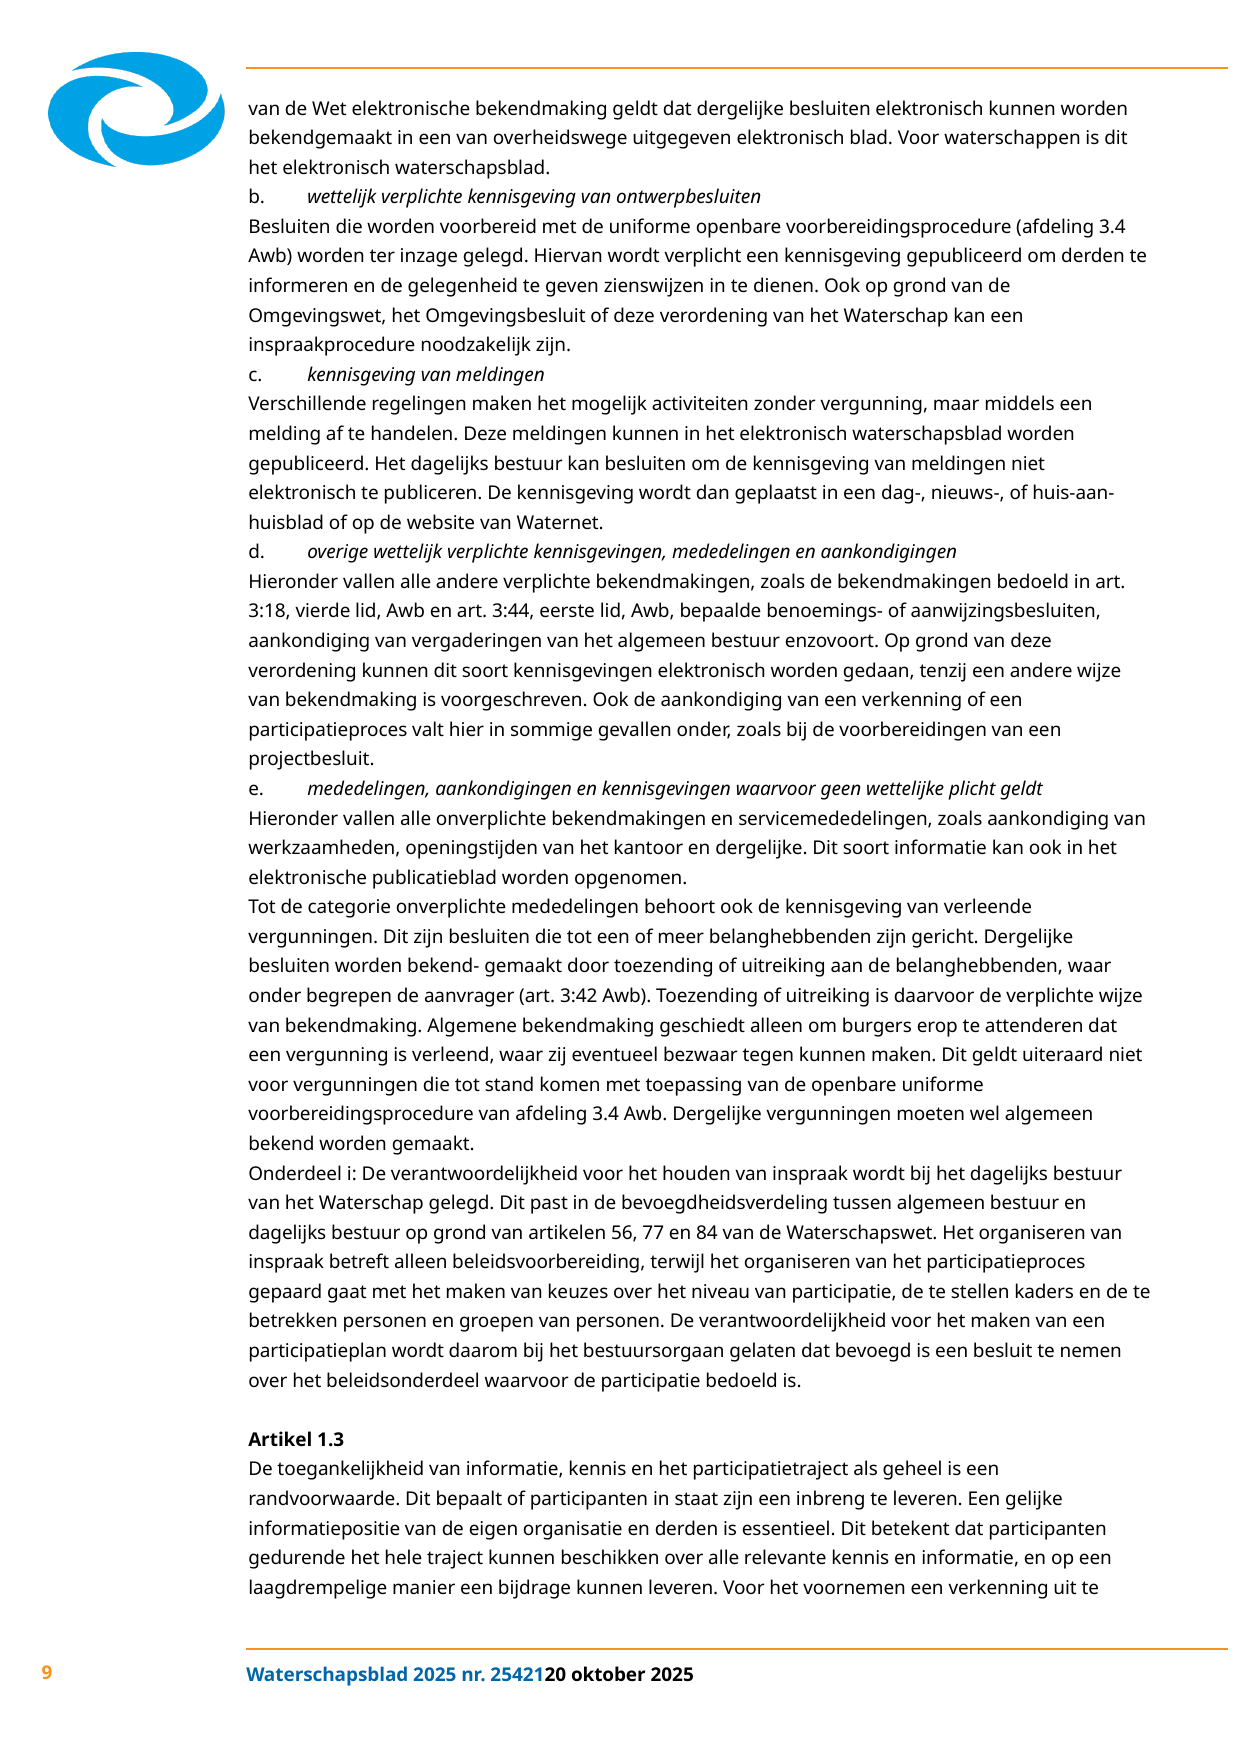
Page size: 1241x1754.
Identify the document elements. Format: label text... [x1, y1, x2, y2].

text Artikel 1.3 [248, 1426, 1152, 1452]
text Onderdeel i: De verantwoordelijkheid voor het houden van inspraak wordt bij het dagelijks bestuur van het Waterschap gelegd. Dit past in de bevoegdheidsverdeling tussen algemeen bestuur en dagelijks bestuur op grond van artikelen 56, 77 en 84 van de Waterschapswet. Het organiseren van inspraak betreft alleen beleidsvoorbereiding, terwijl het organiseren van het participatieproces gepaard gaat met het maken van keuzes over het niveau van participatie, de te stellen kaders en de te betrekken personen en groepen van personen. De verantwoordelijkheid voor het maken van een participatieplan wordt daarom bij het bestuursorgaan gelaten dat bevoegd is een besluit te nemen over het beleidsonderdeel waarvoor de participatie bedoeld is. [248, 1160, 1152, 1393]
list mededelingen, aankondigingen en kennisgevingen waarvoor geen wettelijke plicht geldt [248, 775, 1152, 801]
list overige wettelijk verplichte kennisgevingen, mededelingen en aankondigingen [248, 538, 1152, 564]
text Besluiten die worden voorbereid met de uniforme openbare voorbereidingsprocedure (afdeling 3.4 Awb) worden ter inzage gelegd. Hiervan wordt verplicht een kennisgeving gepubliceerd om derden te informeren en de gelegenheid te geven zienswijzen in te dienen. Ook op grond van de Omgevingswet, het Omgevingsbesluit of deze verordening van het Waterschap kan een inspraakprocedure noodzakelijk zijn. [248, 213, 1152, 357]
text De toegankelijkheid van informatie, kennis en het participatietraject als geheel is een randvoorwaarde. Dit bepaalt of participanten in staat zijn een inbreng te leveren. Een gelijke informatiepositie van de eigen organisatie en derden is essentieel. Dit betekent dat participanten gedurende het hele traject kunnen beschikken over alle relevante kennis en informatie, en op een laagdrempelige manier een bijdrage kunnen leveren. Voor het voornemen een verkenning uit te [248, 1456, 1152, 1600]
text Tot de categorie onverplichte mededelingen behoort ook de kennisgeving van verleende vergunningen. Dit zijn besluiten die tot een of meer belanghebbenden zijn gericht. Dergelijke besluiten worden bekend- gemaakt door toezending of uitreiking aan de belanghebbenden, waar onder begrepen de aanvrager (art. 3:42 Awb). Toezending of uitreiking is daarvoor de verplichte wijze van bekendmaking. Algemene bekendmaking geschiedt alleen om burgers erop te attenderen dat een vergunning is verleend, waar zij eventueel bezwaar tegen kunnen maken. Dit geldt uiteraard niet voor vergunningen die tot stand komen met toepassing van de openbare uniforme voorbereidingsprocedure van afdeling 3.4 Awb. Dergelijke vergunningen moeten wel algemeen bekend worden gemaakt. [248, 893, 1152, 1156]
text Verschillende regelingen maken het mogelijk activiteiten zonder vergunning, maar middels een melding af te handelen. Deze meldingen kunnen in het elektronisch waterschapsblad worden gepubliceerd. Het dagelijks bestuur kan besluiten om de kennisgeving van meldingen niet elektronisch te publiceren. De kennisgeving wordt dan geplaatst in een dag-, nieuws-, of huis-aan-huisblad of op de website van Waternet. [248, 391, 1152, 535]
list wettelijk verplichte kennisgeving van ontwerpbesluiten [248, 183, 1152, 209]
list kennisgeving van meldingen [248, 361, 1152, 387]
text van de Wet elektronische bekendmaking geldt dat dergelijke besluiten elektronisch kunnen worden bekendgemaakt in een van overheidswege uitgegeven elektronisch blad. Voor waterschappen is dit het elektronisch waterschapsblad. [248, 95, 1152, 180]
picture [41, 47, 231, 172]
text Hieronder vallen alle andere verplichte bekendmakingen, zoals de bekendmakingen bedoeld in art. 3:18, vierde lid, Awb en art. 3:44, eerste lid, Awb, bepaalde benoemings- of aanwijzingsbesluiten, aankondiging van vergaderingen van het algemeen bestuur enzovoort. Op grond van deze verordening kunnen dit soort kennisgevingen elektronisch worden gedaan, tenzij een andere wijze van bekendmaking is voorgeschreven. Ook de aankondiging van een verkenning of een participatieproces valt hier in sommige gevallen onder, zoals bij de voorbereidingen van een projectbesluit. [248, 568, 1152, 771]
text Hieronder vallen alle onverplichte bekendmakingen en servicemededelingen, zoals aankondiging van werkzaamheden, openingstijden van het kantoor en dergelijke. Dit soort informatie kan ook in het elektronische publicatieblad worden opgenomen. [248, 805, 1152, 890]
